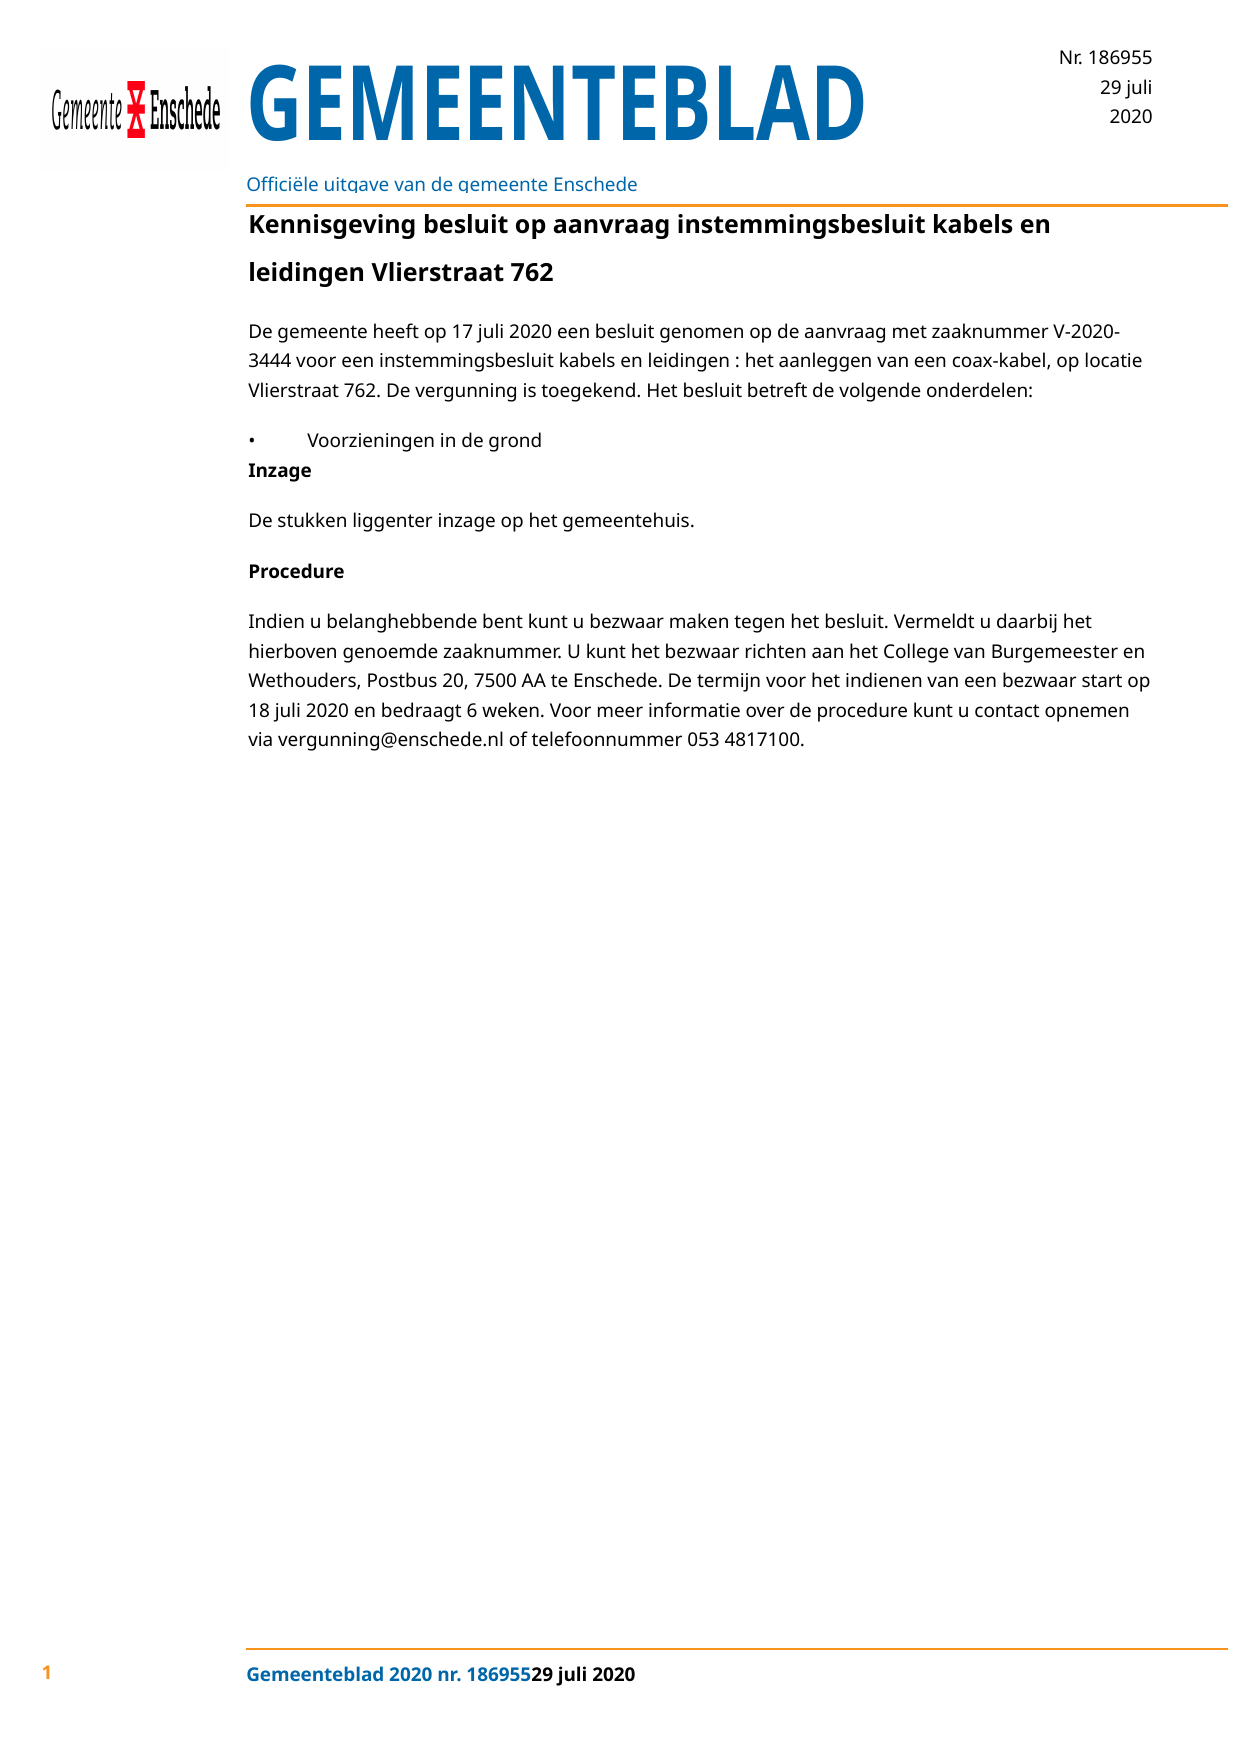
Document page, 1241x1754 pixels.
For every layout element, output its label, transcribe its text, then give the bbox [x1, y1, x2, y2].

text De gemeente heeft op 17 juli 2020 een besluit genomen op de aanvraag met zaaknummer V-2020-3444 voor een instemmingsbesluit kabels en leidingen : het aanleggen van een coax-kabel, op locatie Vlierstraat 762. De vergunning is toegekend. Het besluit betreft de volgende onderdelen: [248, 318, 1152, 403]
text De stukken liggenter inzage op het gemeentehuis. [248, 507, 1152, 533]
text Procedure [248, 558, 1152, 584]
text Inzage [248, 457, 1152, 483]
text Indien u belanghebbende bent kunt u bezwaar maken tegen het besluit. Vermeldt u daarbij het hierboven genoemde zaaknummer. U kunt het bezwaar richten aan het College van Burgemees­ter en Wethouders, Postbus 20, 7500 AA te Enschede. De termijn voor het indienen van een bezwaar start op 18 juli 2020 en bedraagt 6 weken. Voor meer informatie over de procedure kunt u contact opnemen via vergunning@enschede.nl of telefoonnummer 053 4817100. [248, 608, 1152, 752]
text Kennisgeving besluit op aanvraag instemmingsbesluit kabels en leidingen Vlierstraat 762 [248, 207, 1152, 288]
picture [41, 47, 231, 172]
list Voorzieningen in de grond [248, 427, 1152, 453]
